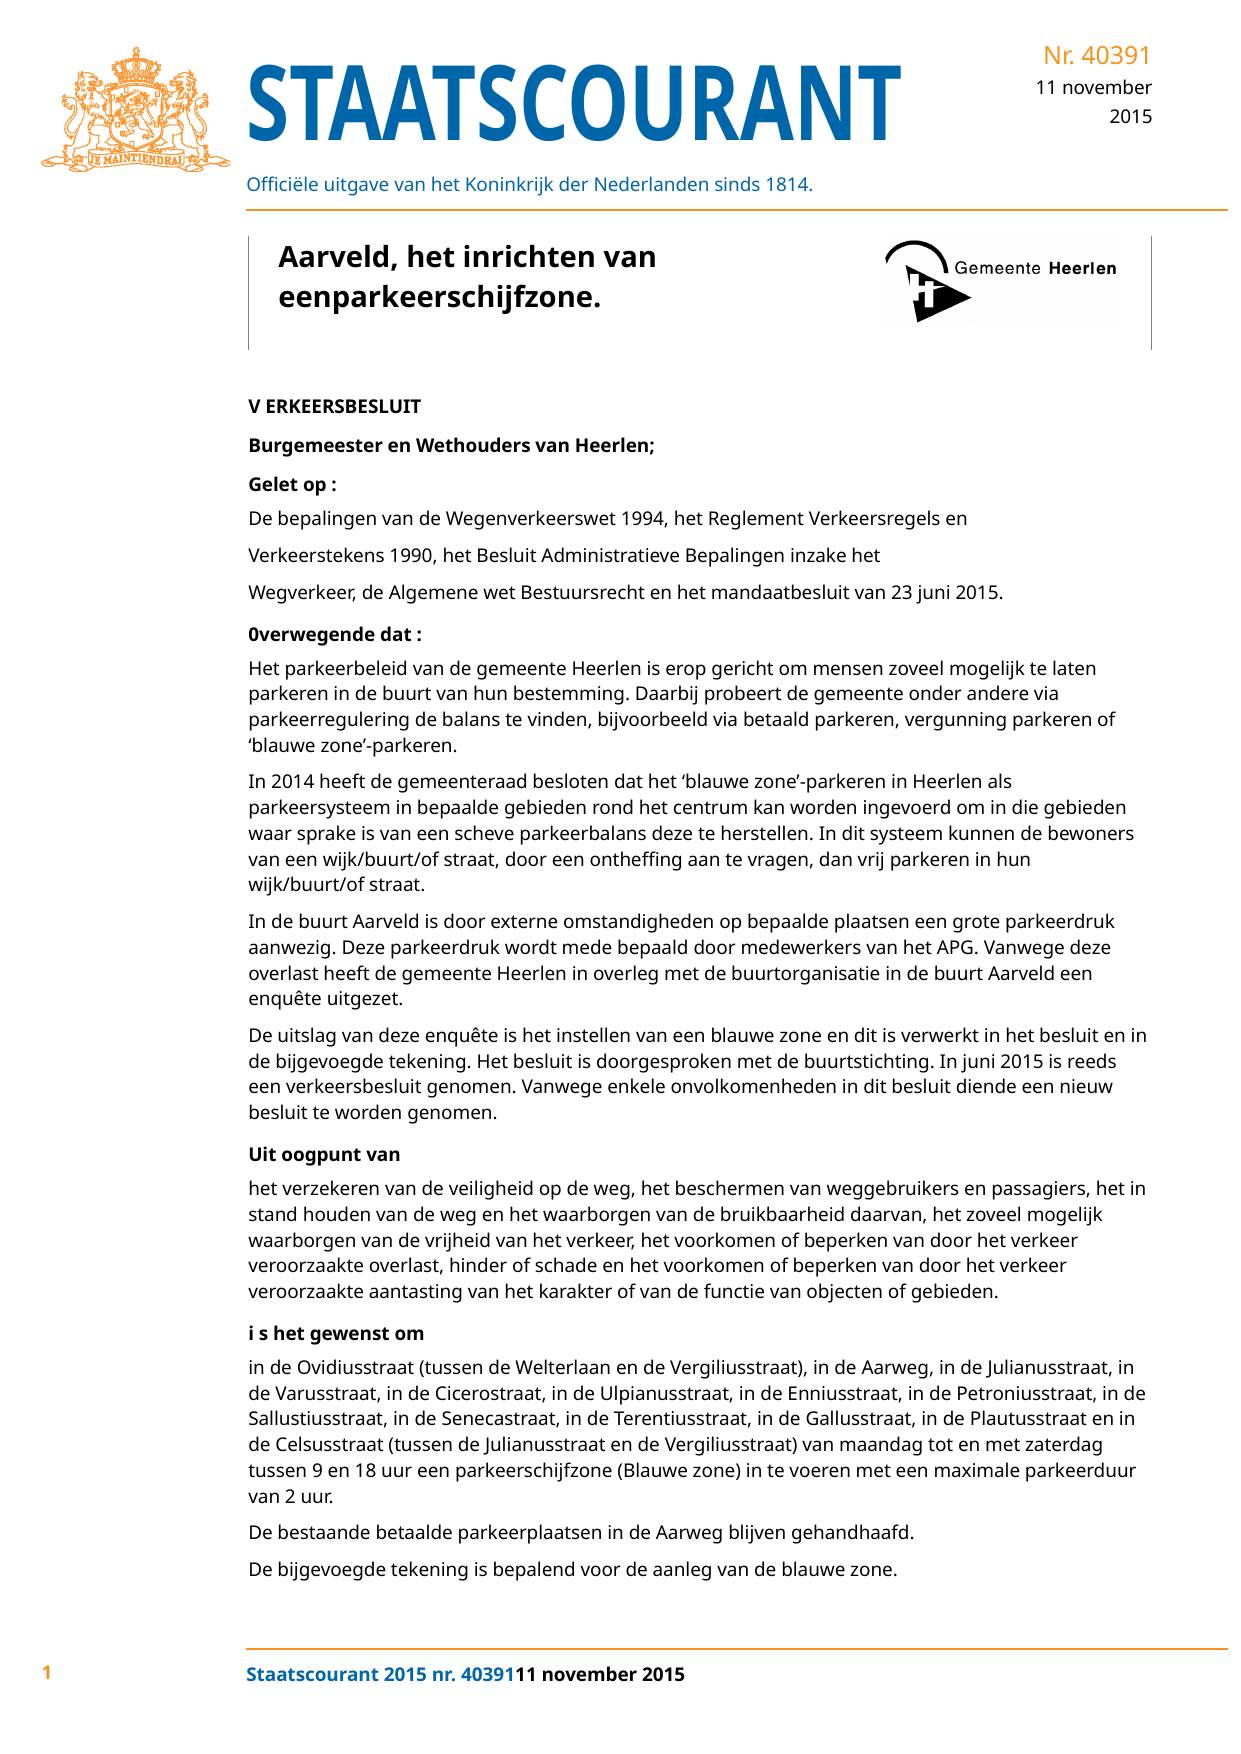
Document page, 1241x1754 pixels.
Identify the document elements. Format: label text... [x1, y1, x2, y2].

text De uitslag van deze enquête is het instellen van een blauwe zone en dit is verwerkt in het besluit en in de bijgevoegde tekening. Het besluit is doorgesproken met de buurtstichting. In juni 2015 is reeds een verkeersbesluit genomen. Vanwege enkele onvolkomenheden in dit besluit diende een nieuw besluit te worden genomen. [248, 1022, 1152, 1125]
text De bestaande betaalde parkeerplaatsen in de Aarweg blijven gehandhaafd. [248, 1519, 1152, 1545]
text i s het gewenst om [248, 1320, 1152, 1346]
text Verkeerstekens 1990, het Besluit Administratieve Bepalingen inzake het [248, 542, 1152, 568]
text Het parkeerbeleid van de gemeente Heerlen is erop gericht om mensen zoveel mogelijk te laten parkeren in de buurt van hun bestemming. Daarbij probeert de gemeente onder andere via parkeerregulering de balans te vinden, bijvoorbeeld via betaald parkeren, vergunning parkeren of ‘blauwe zone’-parkeren. [248, 655, 1152, 758]
text het verzekeren van de veiligheid op de weg, het beschermen van weggebruikers en passagiers, het in stand houden van de weg en het waarborgen van de bruikbaarheid daarvan, het zoveel mogelijk waarborgen van de vrijheid van het verkeer, het voorkomen of beperken van door het verkeer veroorzaakte overlast, hinder of schade en het voorkomen of beperken van door het verkeer veroorzaakte aantasting van het karakter of van de functie van objecten of gebieden. [248, 1175, 1152, 1304]
text V ERKEERSBESLUIT [248, 393, 1152, 419]
text 0verwegende dat : [248, 621, 1152, 647]
text In 2014 heeft de gemeenteraad besloten dat het ‘blauwe zone’-parkeren in Heerlen als parkeersysteem in bepaalde gebieden rond het centrum kan worden ingevoerd om in die gebieden waar sprake is van een scheve parkeerbalans deze te herstellen. In dit systeem kunnen de bewoners van een wijk/buurt/of straat, door een ontheffing aan te vragen, dan vrij parkeren in hun wijk/buurt/of straat. [248, 769, 1152, 897]
text Uit oogpunt van [248, 1141, 1152, 1167]
text Gelet op : [248, 472, 1152, 497]
picture [41, 47, 231, 172]
text Wegverkeer, de Algemene wet Bestuursrecht en het mandaatbesluit van 23 juni 2015. [248, 579, 1152, 605]
text in de Ovidiusstraat (tussen de Welterlaan en de Vergiliusstraat), in de Aarweg, in de Julianusstraat, in de Varusstraat, in de Cicerostraat, in de Ulpianusstraat, in de Enniusstraat, in de Petroniusstraat, in de Sallustiusstraat, in de Senecastraat, in de Terentiusstraat, in de Gallusstraat, in de Plautusstraat en in de Celsusstraat (tussen de Julianusstraat en de Vergiliusstraat) van maandag tot en met zaterdag tussen 9 en 18 uur een parkeerschijfzone (Blauwe zone) in te voeren met een maximale parkeerduur van 2 uur. [248, 1354, 1152, 1508]
table_header [850, 236, 1151, 350]
table_header Aarveld, het inrichten van eenparkeerschijfzone. [249, 236, 850, 350]
text In de buurt Aarveld is door externe omstandigheden op bepaalde plaatsen een grote parkeerdruk aanwezig. Deze parkeerdruk wordt mede bepaald door medewerkers van het APG. Vanwege deze overlast heeft de gemeente Heerlen in overleg met de buurtorganisatie in de buurt Aarveld een enquête uitgezet. [248, 908, 1152, 1011]
text De bijgevoegde tekening is bepalend voor de aanleg van de blauwe zone. [248, 1556, 1152, 1582]
text Burgemeester en Wethouders van Heerlen; [248, 432, 1152, 458]
text De bepalingen van de Wegenverkeerswet 1994, het Reglement Verkeersregels en [248, 506, 1152, 531]
picture [882, 236, 1119, 325]
